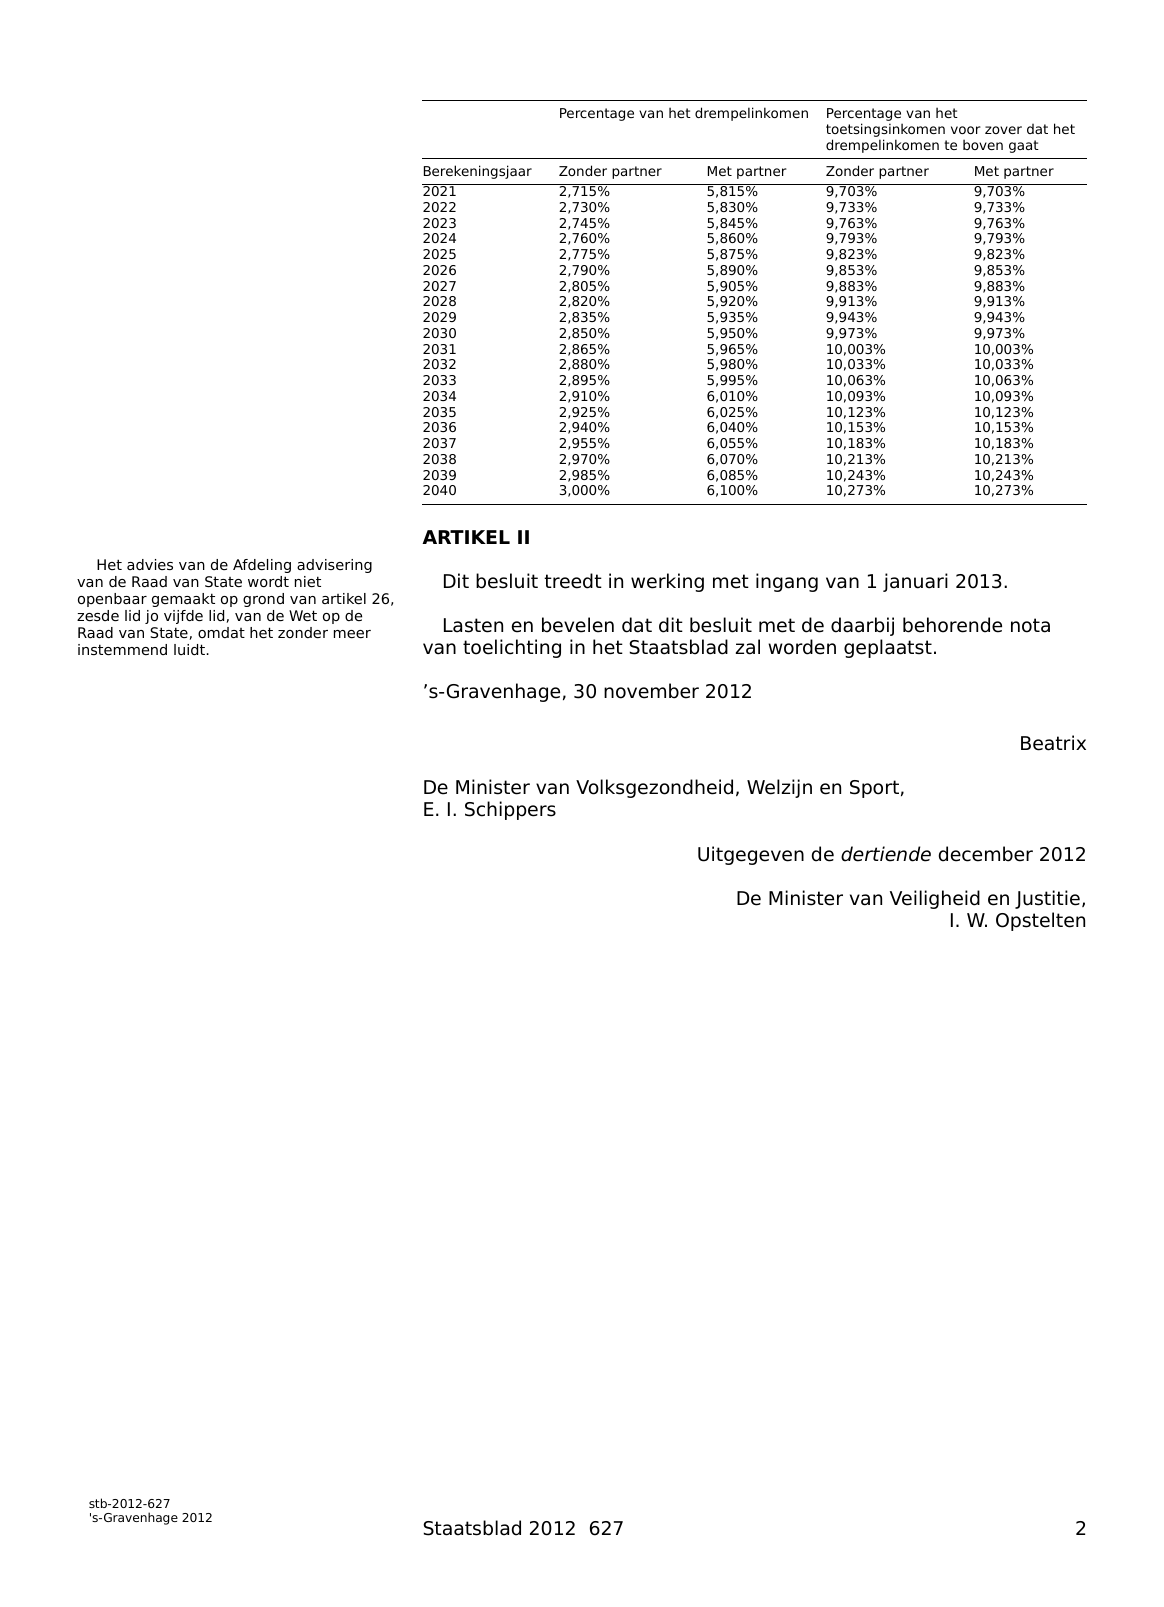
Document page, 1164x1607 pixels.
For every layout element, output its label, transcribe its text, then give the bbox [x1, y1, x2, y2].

table_header Percentage van het drempelinkomen [553, 101, 819, 158]
table_cell 2,850% [553, 326, 701, 341]
table_cell 2,940% [553, 420, 701, 436]
table_cell 5,935% [701, 310, 819, 326]
table_cell 10,093% [968, 389, 1087, 404]
table_cell 5,845% [701, 216, 819, 231]
table_cell 5,830% [701, 200, 819, 216]
table_cell 2022 [422, 200, 552, 216]
text stb-2012-627 [88, 1497, 323, 1511]
table_cell 6,100% [701, 483, 819, 503]
table_cell 6,085% [701, 467, 819, 483]
table_cell 9,973% [968, 326, 1087, 341]
table_cell 2027 [422, 279, 552, 294]
table_cell 9,703% [968, 185, 1087, 200]
table_cell 10,243% [968, 467, 1087, 483]
table_cell 10,183% [968, 436, 1087, 452]
text Beatrix [422, 733, 1087, 755]
table_cell 9,943% [968, 310, 1087, 326]
table_cell 9,853% [968, 263, 1087, 278]
table_cell Met partner [968, 159, 1087, 184]
table_cell 2,790% [553, 263, 701, 278]
table_cell 5,815% [701, 185, 819, 200]
table_cell 3,000% [553, 483, 701, 503]
table_cell 5,980% [701, 357, 819, 373]
table_cell 10,063% [820, 373, 968, 389]
table_cell 10,183% [820, 436, 968, 452]
table_cell 9,823% [820, 247, 968, 263]
table_cell 10,093% [820, 389, 968, 404]
text 's-Gravenhage 2012 [88, 1511, 323, 1525]
table_cell 5,890% [701, 263, 819, 278]
table_cell 2,955% [553, 436, 701, 452]
table_header [422, 101, 552, 158]
table_cell 6,025% [701, 404, 819, 420]
table_cell 5,905% [701, 279, 819, 294]
table_cell 9,733% [820, 200, 968, 216]
table_cell 10,273% [820, 483, 968, 503]
table_cell 9,883% [968, 279, 1087, 294]
table_cell 5,920% [701, 294, 819, 310]
table_cell Berekeningsjaar [422, 159, 552, 184]
table_cell 10,003% [968, 341, 1087, 357]
table_cell 2,985% [553, 467, 701, 483]
table_cell 2040 [422, 483, 552, 503]
table_cell 5,860% [701, 231, 819, 247]
table_cell 2030 [422, 326, 552, 341]
table_cell 2,865% [553, 341, 701, 357]
table_cell Met partner [701, 159, 819, 184]
table_cell 2034 [422, 389, 552, 404]
table_cell 10,063% [968, 373, 1087, 389]
text De Minister van Veiligheid en Justitie, I. W. Opstelten [422, 888, 1087, 932]
table_cell 9,973% [820, 326, 968, 341]
table_cell 6,070% [701, 452, 819, 467]
table_cell 2028 [422, 294, 552, 310]
table_cell 9,913% [968, 294, 1087, 310]
table_cell 10,123% [820, 404, 968, 420]
table_cell Zonder partner [553, 159, 701, 184]
table_cell 2,730% [553, 200, 701, 216]
table_cell 2023 [422, 216, 552, 231]
table_cell 2,835% [553, 310, 701, 326]
table_cell 10,123% [968, 404, 1087, 420]
table_cell 9,703% [820, 185, 968, 200]
table_cell 10,033% [820, 357, 968, 373]
text De Minister van Volksgezondheid, Welzijn en Sport, E. I. Schippers [422, 777, 1087, 821]
table_cell 2032 [422, 357, 552, 373]
table_cell 9,793% [968, 231, 1087, 247]
table_cell 2039 [422, 467, 552, 483]
table_cell 2,745% [553, 216, 701, 231]
table_cell 9,853% [820, 263, 968, 278]
table_cell 2038 [422, 452, 552, 467]
table_cell 9,913% [820, 294, 968, 310]
table_cell 10,213% [820, 452, 968, 467]
table_cell 5,995% [701, 373, 819, 389]
table_cell 10,003% [820, 341, 968, 357]
table_cell 2029 [422, 310, 552, 326]
table_cell 10,213% [968, 452, 1087, 467]
table_cell 2,895% [553, 373, 701, 389]
table_cell 2025 [422, 247, 552, 263]
table_cell 10,153% [968, 420, 1087, 436]
table_cell 9,733% [968, 200, 1087, 216]
table_cell 9,943% [820, 310, 968, 326]
table_cell 2024 [422, 231, 552, 247]
table_cell 9,763% [968, 216, 1087, 231]
table_cell 2,970% [553, 452, 701, 467]
table_cell 2033 [422, 373, 552, 389]
table_cell 10,033% [968, 357, 1087, 373]
text Dit besluit treedt in werking met ingang van 1 januari 2013. [422, 571, 1087, 593]
text Het advies van de Afdeling advisering van de Raad van State wordt niet openbaar gemaakt op grond van artikel 26, zesde lid jo vijfde lid, van de Wet op de Raad van State, omdat het zonder meer instemmend luidt. [77, 557, 396, 659]
table_cell 2,760% [553, 231, 701, 247]
table_cell 2036 [422, 420, 552, 436]
table_cell 2,820% [553, 294, 701, 310]
table_cell 2021 [422, 185, 552, 200]
table_cell 6,055% [701, 436, 819, 452]
table_cell 2,715% [553, 185, 701, 200]
table_cell 6,010% [701, 389, 819, 404]
table_cell 2026 [422, 263, 552, 278]
table_cell 2,775% [553, 247, 701, 263]
table_header Percentage van het toetsingsinkomen voor zover dat het drempelinkomen te boven gaat [820, 101, 1087, 158]
table_cell 2031 [422, 341, 552, 357]
table_cell 10,153% [820, 420, 968, 436]
table_cell 2,880% [553, 357, 701, 373]
table_cell 6,040% [701, 420, 819, 436]
table_cell 10,273% [968, 483, 1087, 503]
table_cell 9,823% [968, 247, 1087, 263]
table_cell 5,875% [701, 247, 819, 263]
table_cell 9,793% [820, 231, 968, 247]
subtitle ARTIKEL II [422, 527, 1087, 549]
table_cell 5,965% [701, 341, 819, 357]
table_cell 2,910% [553, 389, 701, 404]
table_cell 5,950% [701, 326, 819, 341]
table_cell Zonder partner [820, 159, 968, 184]
text Uitgegeven de dertiende december 2012 [422, 843, 1087, 865]
text ’s-Gravenhage, 30 november 2012 [422, 681, 1087, 703]
text Lasten en bevelen dat dit besluit met de daarbij behorende nota van toelichting in het Staatsblad zal worden geplaatst. [422, 615, 1087, 659]
table_cell 9,763% [820, 216, 968, 231]
table_cell 2,805% [553, 279, 701, 294]
table_cell 10,243% [820, 467, 968, 483]
table_cell 9,883% [820, 279, 968, 294]
table_cell 2035 [422, 404, 552, 420]
table_cell 2037 [422, 436, 552, 452]
table_cell 2,925% [553, 404, 701, 420]
